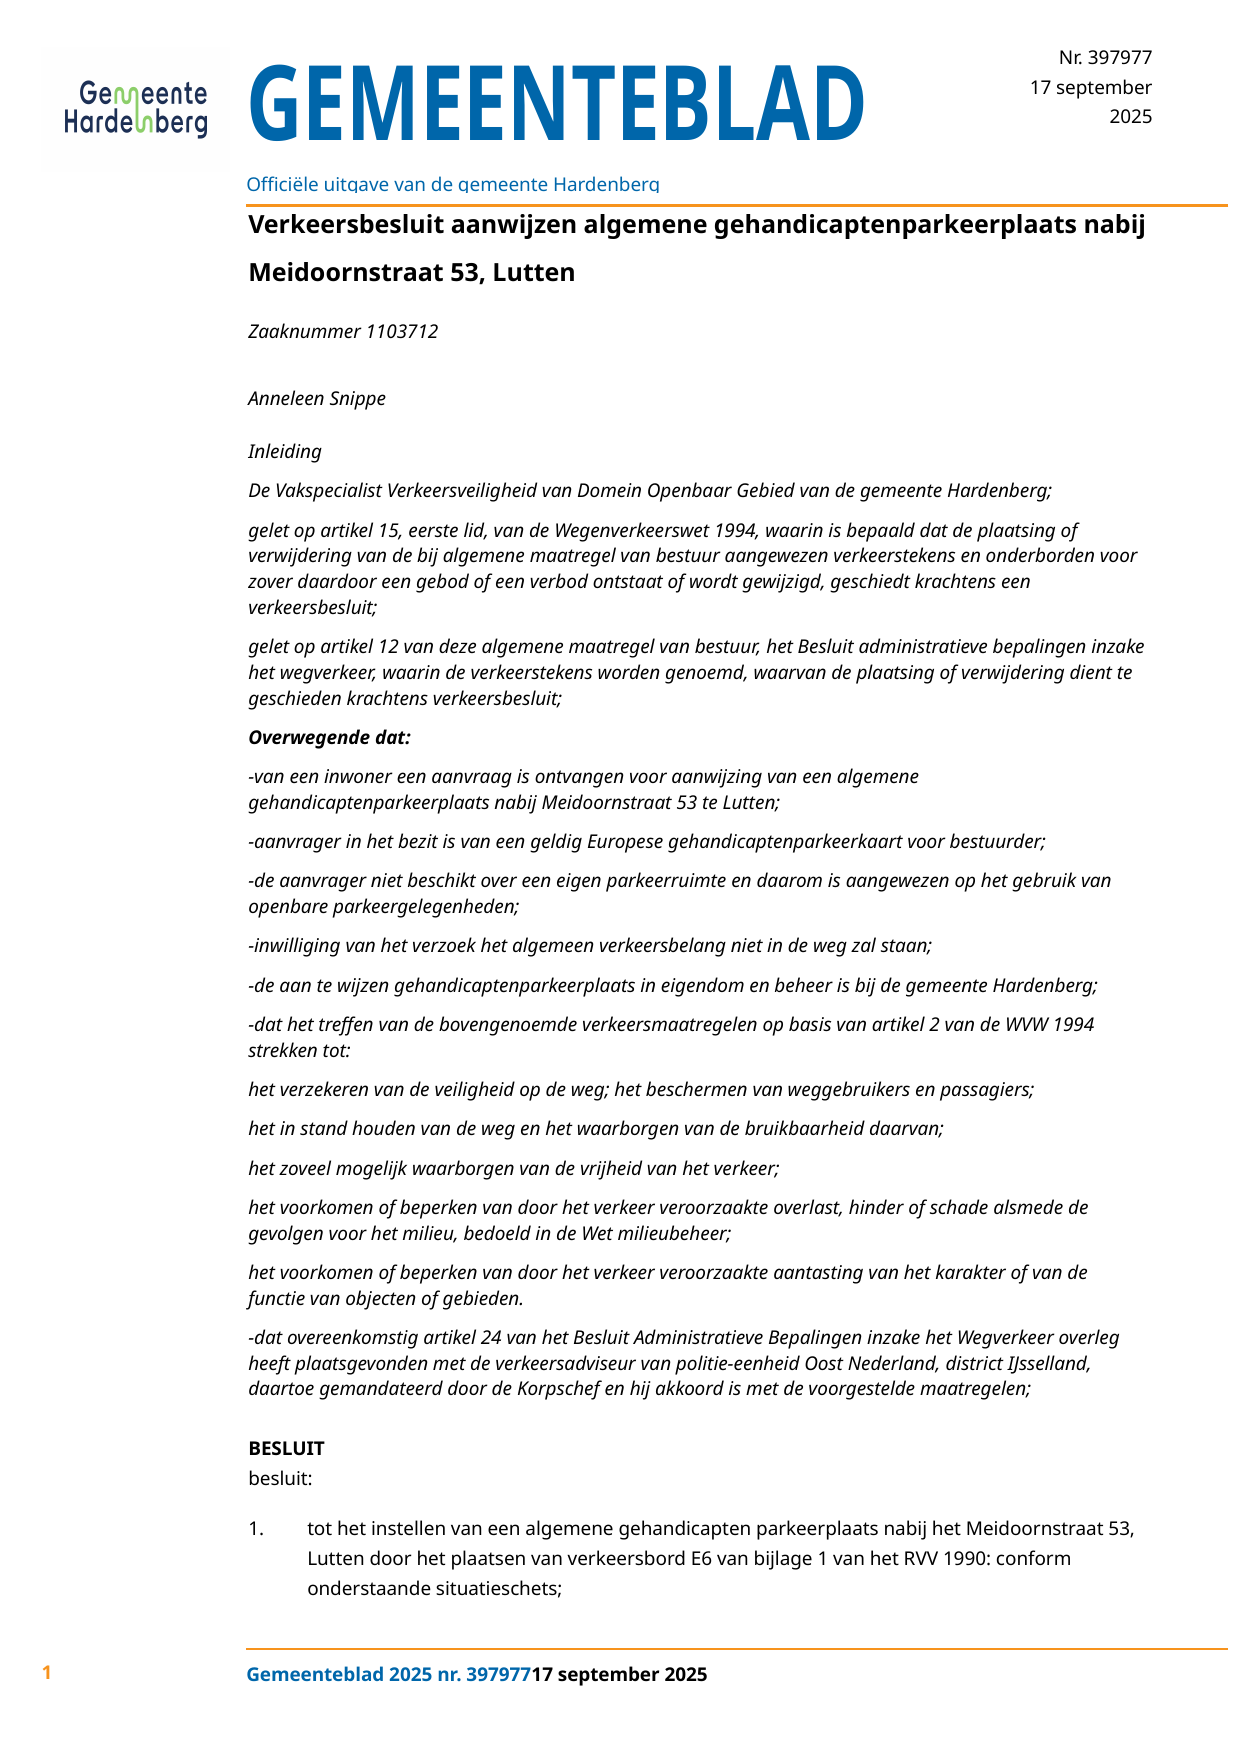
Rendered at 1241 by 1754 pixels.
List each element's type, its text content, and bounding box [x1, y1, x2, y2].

picture [41, 47, 231, 172]
text besluit: [248, 1465, 1152, 1491]
text De Vakspecialist Verkeersveiligheid van Domein Openbaar Gebied van de gemeente Hardenberg; [248, 478, 1152, 503]
text -dat overeenkomstig artikel 24 van het Besluit Administratieve Bepalingen inzake het Wegverkeer overleg heeft plaatsgevonden met de verkeersadviseur van politie-eenheid Oost Nederland, district IJsselland, daartoe gemandateerd door de Korpschef en hij akkoord is met de voorgestelde maatregelen; [248, 1324, 1152, 1401]
text -inwilliging van het verzoek het algemeen verkeersbelang niet in de weg zal staan; [248, 933, 1152, 958]
text het in stand houden van de weg en het waarborgen van de bruikbaarheid daarvan; [248, 1116, 1152, 1141]
text -dat het treffen van de bovengenoemde verkeersmaatregelen op basis van artikel 2 van de WVW 1994 strekken tot: [248, 1011, 1152, 1063]
text gelet op artikel 15, eerste lid, van de Wegenverkeerswet 1994, waarin is bepaald dat de plaatsing of verwijdering van de bij algemene maatregel van bestuur aangewezen verkeerstekens en onderborden voor zover daardoor een gebod of een verbod ontstaat of wordt gewijzigd, geschiedt krachtens een verkeersbesluit; [248, 517, 1152, 620]
text Inleiding [248, 438, 1152, 464]
text Overwegende dat: [248, 724, 1152, 750]
text Zaaknummer 1103712 [248, 318, 1152, 344]
text gelet op artikel 12 van deze algemene maatregel van bestuur, het Besluit administratieve bepalingen inzake het wegverkeer, waarin de verkeerstekens worden genoemd, waarvan de plaatsing of verwijdering dient te geschieden krachtens verkeersbesluit; [248, 633, 1152, 711]
text Verkeersbesluit aanwijzen algemene gehandicaptenparkeerplaats nabij Meidoornstraat 53, Lutten [248, 207, 1152, 288]
text Anneleen Snippe [248, 386, 1152, 411]
text het voorkomen of beperken van door het verkeer veroorzaakte overlast, hinder of schade alsmede de gevolgen voor het milieu, bedoeld in de Wet milieubeheer; [248, 1194, 1152, 1246]
text het zoveel mogelijk waarborgen van de vrijheid van het verkeer; [248, 1155, 1152, 1181]
text het voorkomen of beperken van door het verkeer veroorzaakte aantasting van het karakter of van de functie van objecten of gebieden. [248, 1259, 1152, 1311]
text -de aan te wijzen gehandicaptenparkeerplaats in eigendom en beheer is bij de gemeente Hardenberg; [248, 972, 1152, 998]
text -van een inwoner een aanvraag is ontvangen voor aanwijzing van een algemene gehandicaptenparkeerplaats nabij Meidoornstraat 53 te Lutten; [248, 763, 1152, 815]
text het verzekeren van de veiligheid op de weg; het beschermen van weggebruikers en passagiers; [248, 1076, 1152, 1102]
text BESLUIT [248, 1436, 1152, 1461]
list tot het instellen van een algemene gehandicapten parkeerplaats nabij het Meidoornstraat 53, Lutten door het plaatsen van verkeersbord E6 van bijlage 1 van het RVV 1990: conform onderstaande situatieschets; [248, 1516, 1152, 1601]
text -de aanvrager niet beschikt over een eigen parkeerruimte en daarom is aangewezen op het gebruik van openbare parkeergelegenheden; [248, 868, 1152, 919]
text -aanvrager in het bezit is van een geldig Europese gehandicaptenparkeerkaart voor bestuurder; [248, 828, 1152, 854]
